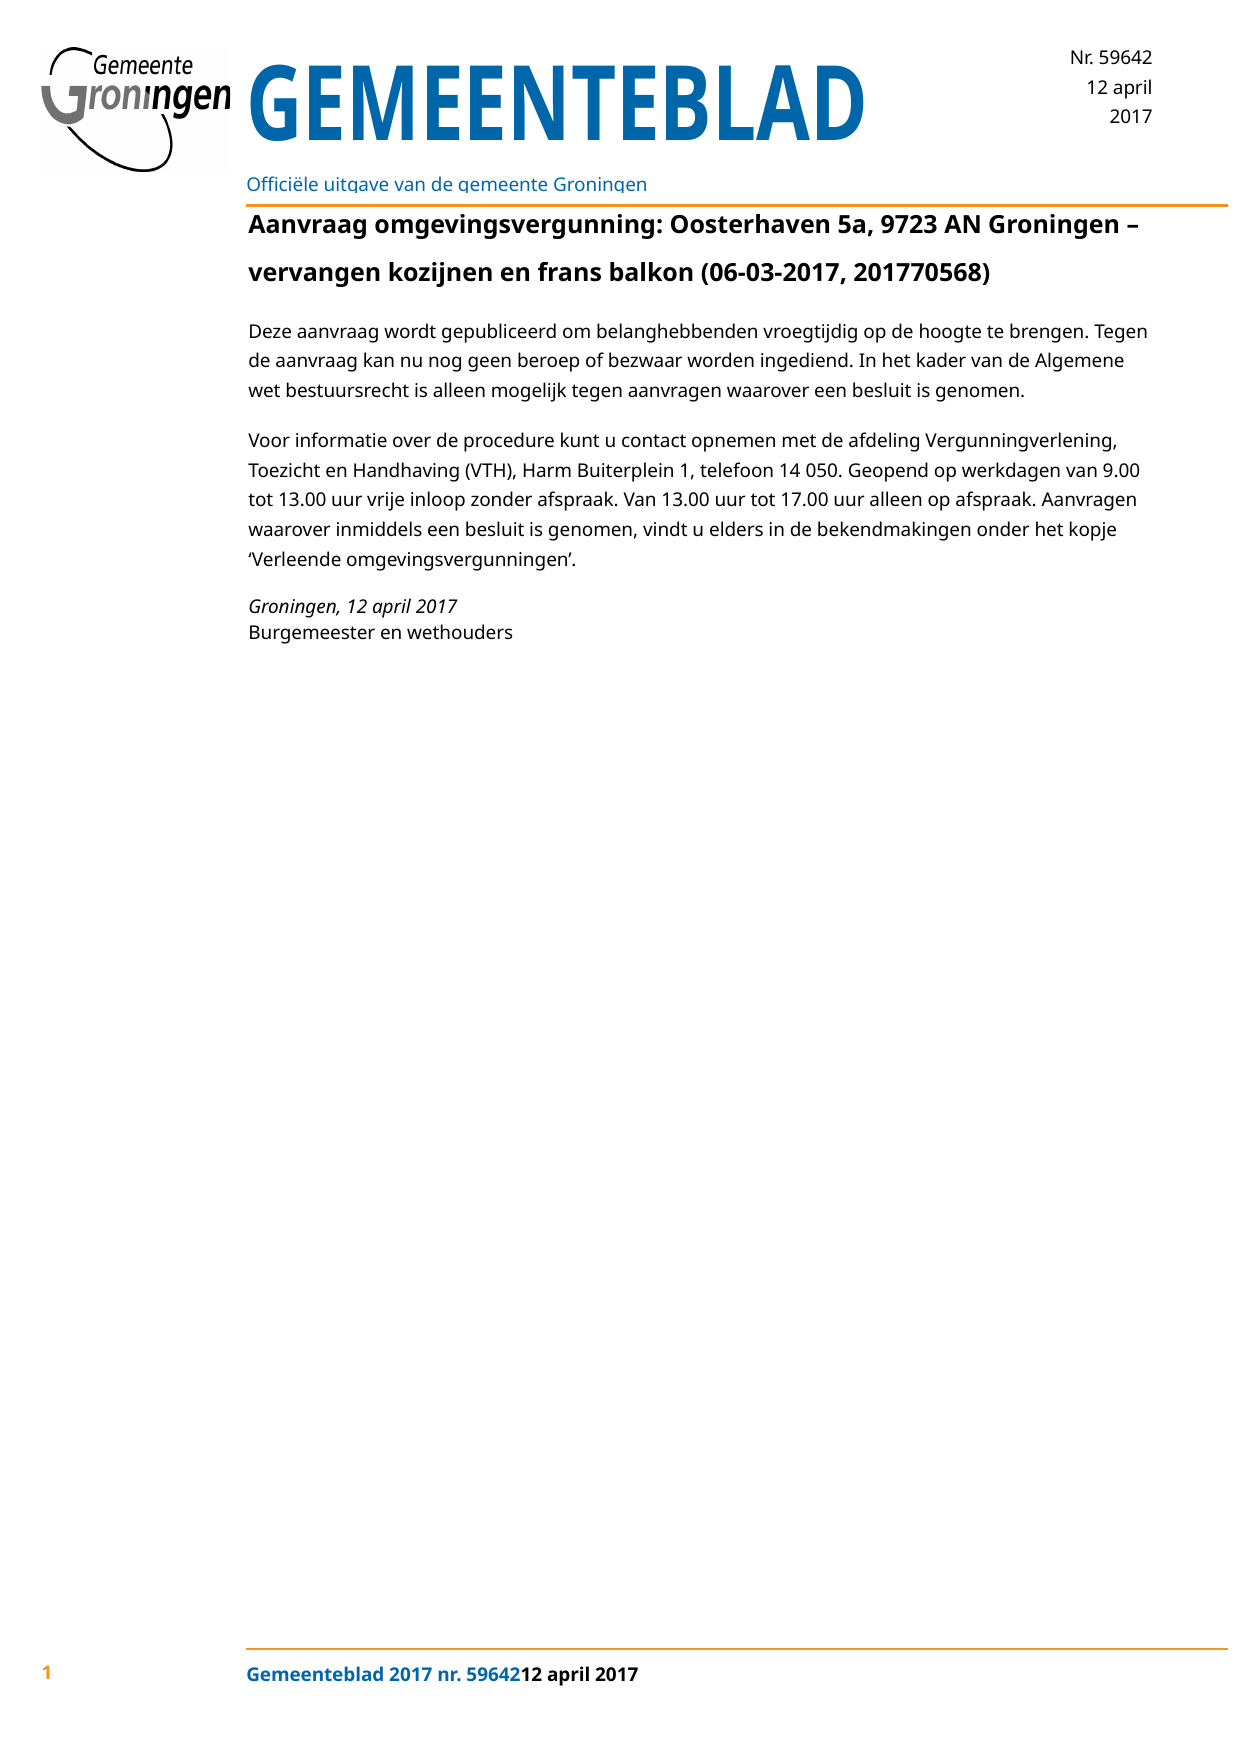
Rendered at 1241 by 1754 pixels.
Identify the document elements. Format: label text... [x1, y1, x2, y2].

text Burgemeester en wethouders [248, 619, 1152, 645]
text Groningen, 12 april 2017 [248, 594, 1152, 619]
text Voor informatie over de procedure kunt u contact opnemen met de afdeling Vergunningverlening, Toezicht en Handhaving (VTH), Harm Buiterplein 1, telefoon 14 050. Geopend op werkdagen van 9.00 tot 13.00 uur vrije inloop zonder afspraak. Van 13.00 uur tot 17.00 uur alleen op afspraak. Aanvragen waarover inmiddels een besluit is genomen, vindt u elders in de bekendmakingen onder het kopje ‘Verleende omgevingsvergunningen’. [248, 427, 1152, 572]
picture [41, 47, 231, 172]
text Aanvraag omgevingsvergunning: Oosterhaven 5a, 9723 AN Groningen – vervangen kozijnen en frans balkon (06-03-2017, 201770568) [248, 207, 1152, 288]
text Deze aanvraag wordt gepubliceerd om belanghebbenden vroegtijdig op de hoogte te brengen. Tegen de aanvraag kan nu nog geen beroep of bezwaar worden ingediend. In het kader van de Algemene wet bestuursrecht is alleen mogelijk tegen aanvragen waarover een besluit is genomen. [248, 318, 1152, 403]
